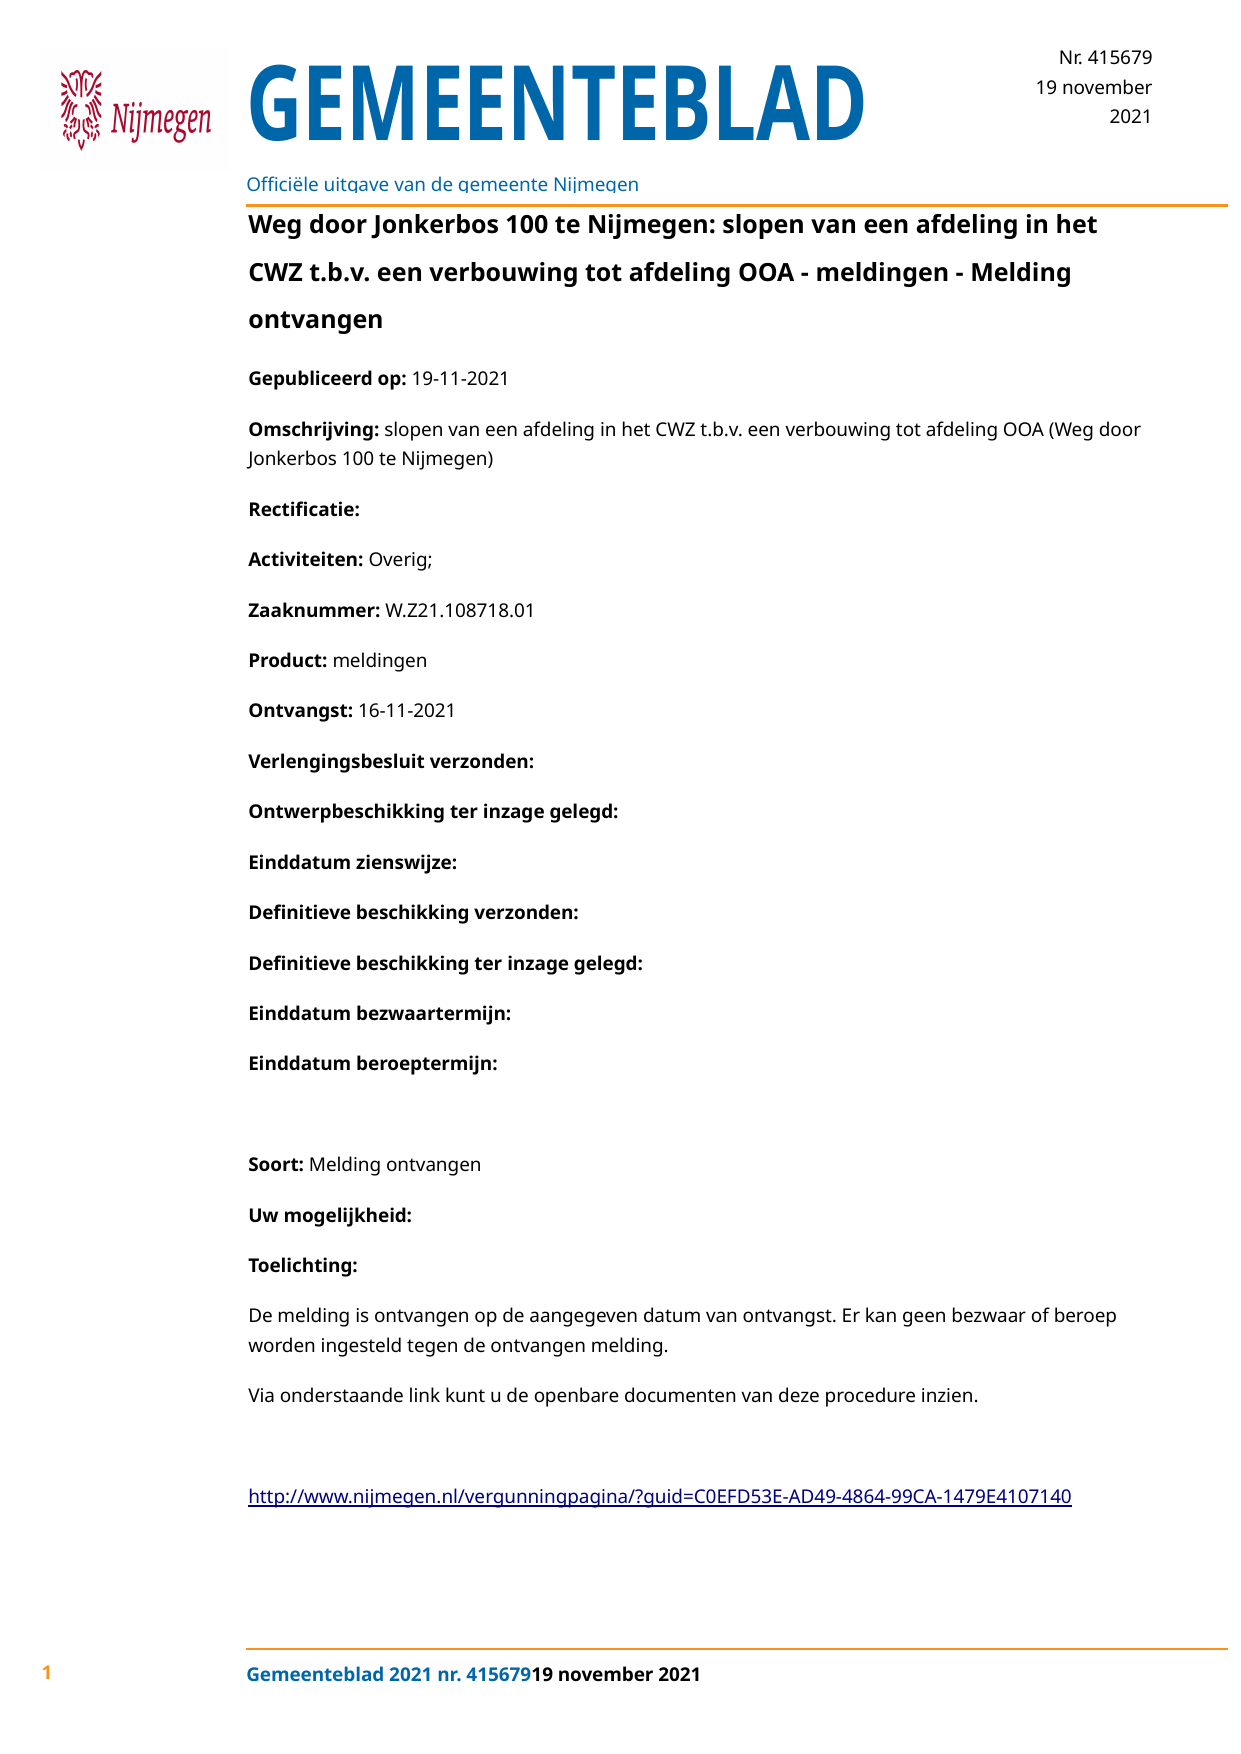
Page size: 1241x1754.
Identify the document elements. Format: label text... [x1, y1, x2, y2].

picture [41, 47, 231, 172]
text Definitieve beschikking verzonden: [248, 899, 1152, 925]
text Uw mogelijkheid: [248, 1202, 1152, 1227]
text Activiteiten: Overig; [248, 546, 1152, 572]
text Einddatum bezwaartermijn: [248, 1000, 1152, 1026]
text De melding is ontvangen op de aangegeven datum van ontvangst. Er kan geen bezwaar of beroep worden ingesteld tegen de ontvangen melding. [248, 1303, 1152, 1358]
text Ontwerpbeschikking ter inzage gelegd: [248, 798, 1152, 824]
text Gepubliceerd op: 19-11-2021 [248, 366, 1152, 391]
text Verlengingsbesluit verzonden: [248, 748, 1152, 774]
text Einddatum beroeptermijn: [248, 1051, 1152, 1076]
text Einddatum zienswijze: [248, 849, 1152, 874]
text Zaaknummer: W.Z21.108718.01 [248, 597, 1152, 622]
text Soort: Melding ontvangen [248, 1151, 1152, 1177]
text Rectificatie: [248, 496, 1152, 522]
text Weg door Jonkerbos 100 te Nijmegen: slopen van een afdeling in het CWZ t.b.v. een verbouwing tot afdeling OOA - meldingen - Melding ontvangen [248, 207, 1152, 336]
text Definitieve beschikking ter inzage gelegd: [248, 950, 1152, 975]
text Toelichting: [248, 1252, 1152, 1278]
text Product: meldingen [248, 647, 1152, 673]
text Via onderstaande link kunt u de openbare documenten van deze procedure inzien. [248, 1383, 1152, 1408]
text http://www.nijmegen.nl/vergunningpagina/?guid=C0EFD53E-AD49-4864-99CA-1479E4107140 [248, 1483, 1152, 1509]
text Ontvangst: 16-11-2021 [248, 698, 1152, 723]
text Omschrijving: slopen van een afdeling in het CWZ t.b.v. een verbouwing tot afdeling OOA (Weg door Jonkerbos 100 te Nijmegen) [248, 416, 1152, 471]
